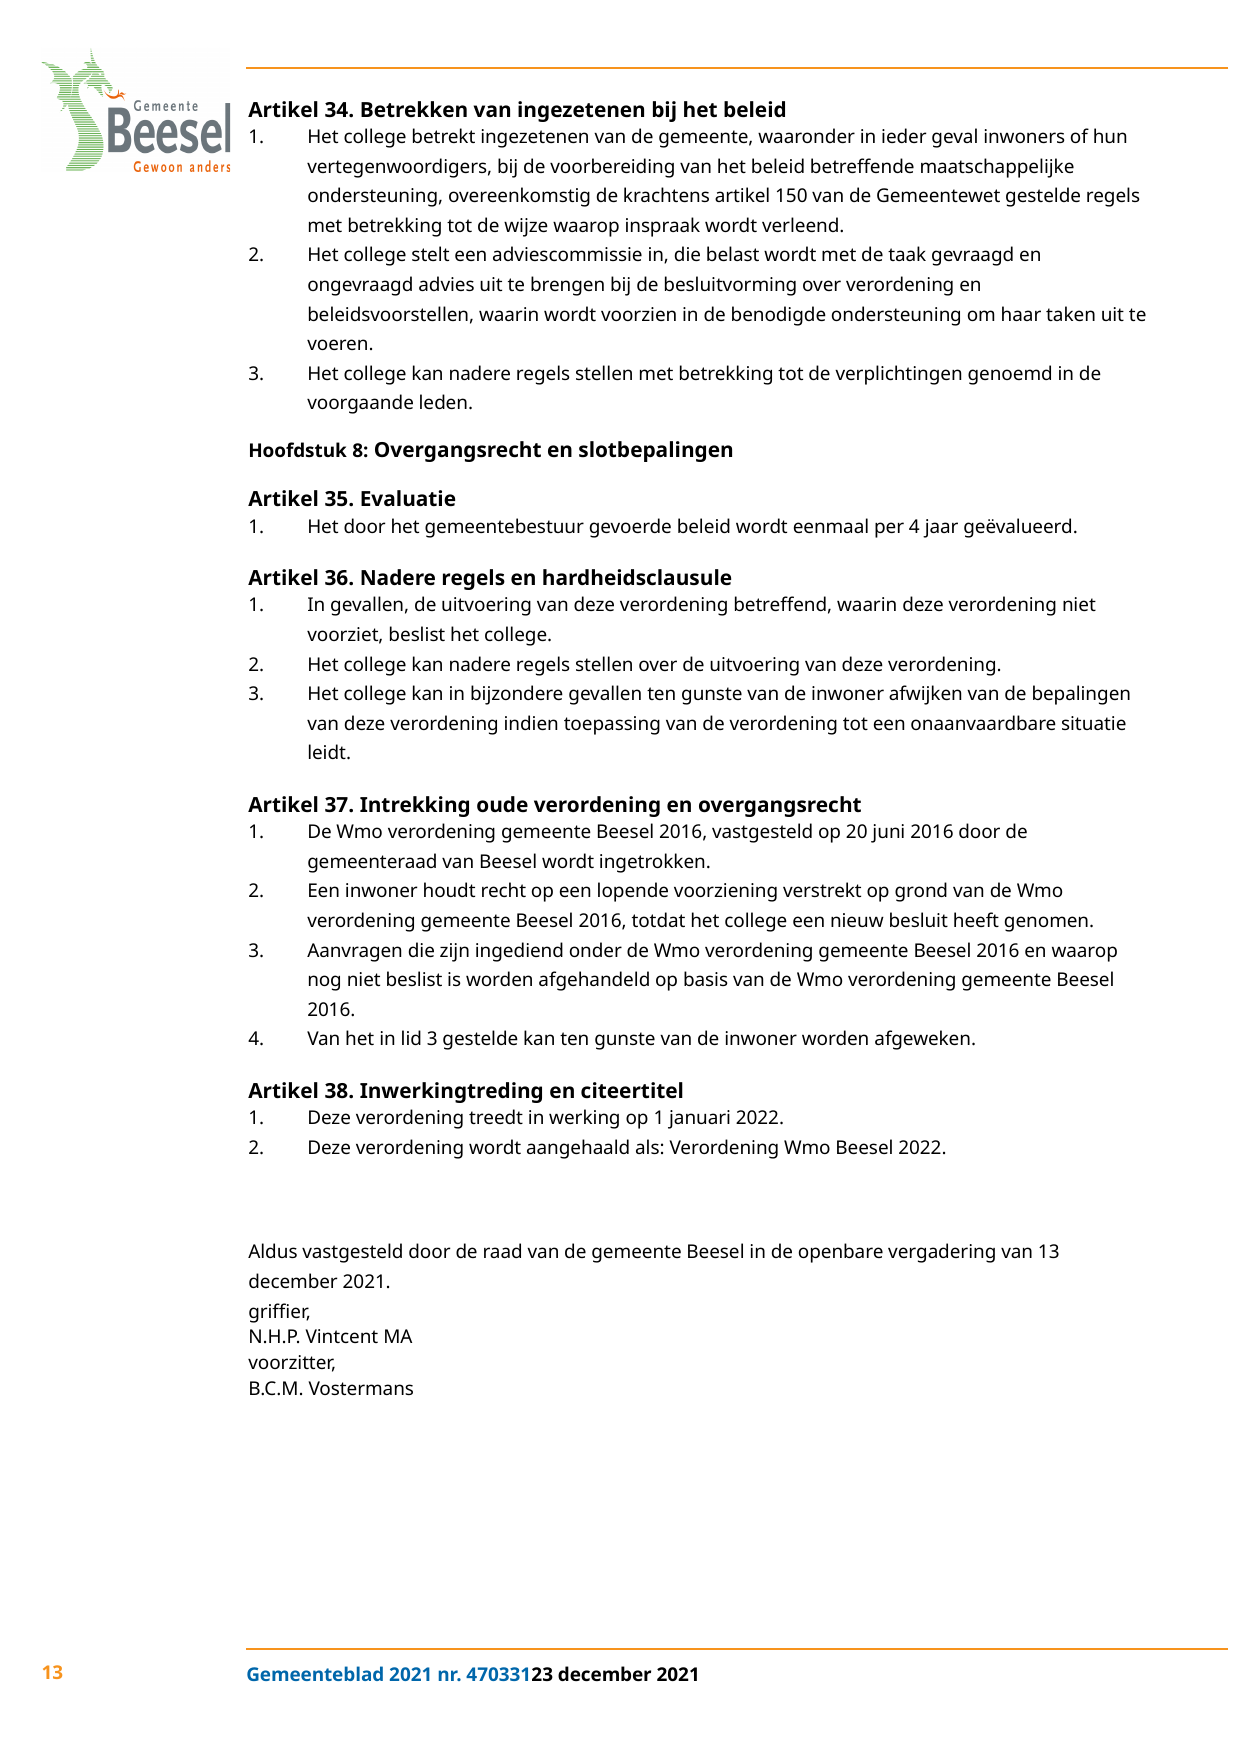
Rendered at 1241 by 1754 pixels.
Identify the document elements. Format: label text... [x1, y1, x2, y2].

picture [41, 47, 231, 172]
list Het college kan nadere regels stellen met betrekking tot de verplichtingen genoemd in de voorgaande leden. [248, 360, 1152, 415]
text griffier, [248, 1298, 1152, 1324]
text Artikel 35. Evaluatie [248, 484, 1152, 513]
list Deze verordening wordt aangehaald als: Verordening Wmo Beesel 2022.‎ [248, 1134, 1152, 1160]
text Artikel 38. Inwerkingtreding en citeertitel [248, 1076, 1152, 1104]
text Hoofdstuk 8: Overgangsrecht en slotbepalingen [248, 435, 1152, 463]
text Aldus vastgesteld door de raad van de gemeente Beesel in de openbare vergadering van 13 december 2021. [248, 1239, 1152, 1294]
list Het college stelt een adviescommissie in, die belast wordt met de taak gevraagd en ongevraagd advies uit te brengen bij de besluitvorming over verordening en beleidsvoorstellen, waarin wordt voorzien in de benodigde ondersteuning om haar taken uit te voeren. [248, 242, 1152, 356]
text Artikel 34. Betrekken van ingezetenen bij het beleid [248, 95, 1152, 123]
list In gevallen, de uitvoering van deze verordening betreffend, waarin deze verordening niet voorziet, beslist het college. [248, 592, 1152, 647]
text Artikel 37. Intrekking oude verordening en overgangsrecht [248, 790, 1152, 818]
text N.H.P. Vintcent MA [248, 1324, 1152, 1349]
list Het door het gemeentebestuur gevoerde beleid wordt eenmaal per 4 jaar geëvalueerd. [248, 513, 1152, 538]
list De Wmo verordening gemeente Beesel 2016, vastgesteld op 20 juni 2016 door de gemeenteraad van Beesel wordt ingetrokken. [248, 818, 1152, 874]
list Van het in lid 3 gestelde kan ten gunste van de inwoner worden afgeweken. [248, 1026, 1152, 1051]
list Het college betrekt ingezetenen van de gemeente, waaronder in ieder geval inwoners of hun vertegenwoordigers, bij de voorbereiding van het beleid betreffende maatschappelijke ondersteuning, overeenkomstig de krachtens artikel 150 van de Gemeentewet gestelde regels met betrekking tot de wijze waarop inspraak wordt verleend. [248, 123, 1152, 238]
text B.C.M. Vostermans [248, 1375, 1152, 1401]
list Het college kan in bijzondere gevallen ten gunste van de inwoner afwijken van de bepalingen van deze verordening indien toepassing van de verordening tot een onaanvaardbare situatie leidt. [248, 680, 1152, 765]
list Aanvragen die zijn ingediend onder de Wmo verordening gemeente Beesel 2016 en waarop nog niet beslist is worden afgehandeld op basis van de Wmo verordening gemeente Beesel 2016. [248, 937, 1152, 1022]
list Een inwoner houdt recht op een lopende voorziening verstrekt op grond van de Wmo verordening gemeente Beesel 2016, totdat het college een nieuw besluit heeft genomen. [248, 878, 1152, 933]
text voorzitter, [248, 1349, 1152, 1375]
list Het college kan nadere regels stellen over de uitvoering van deze verordening. [248, 651, 1152, 677]
text Artikel 36. Nadere regels en hardheidsclausule [248, 563, 1152, 592]
list Deze verordening treedt in werking op 1 januari 2022. [248, 1104, 1152, 1130]
